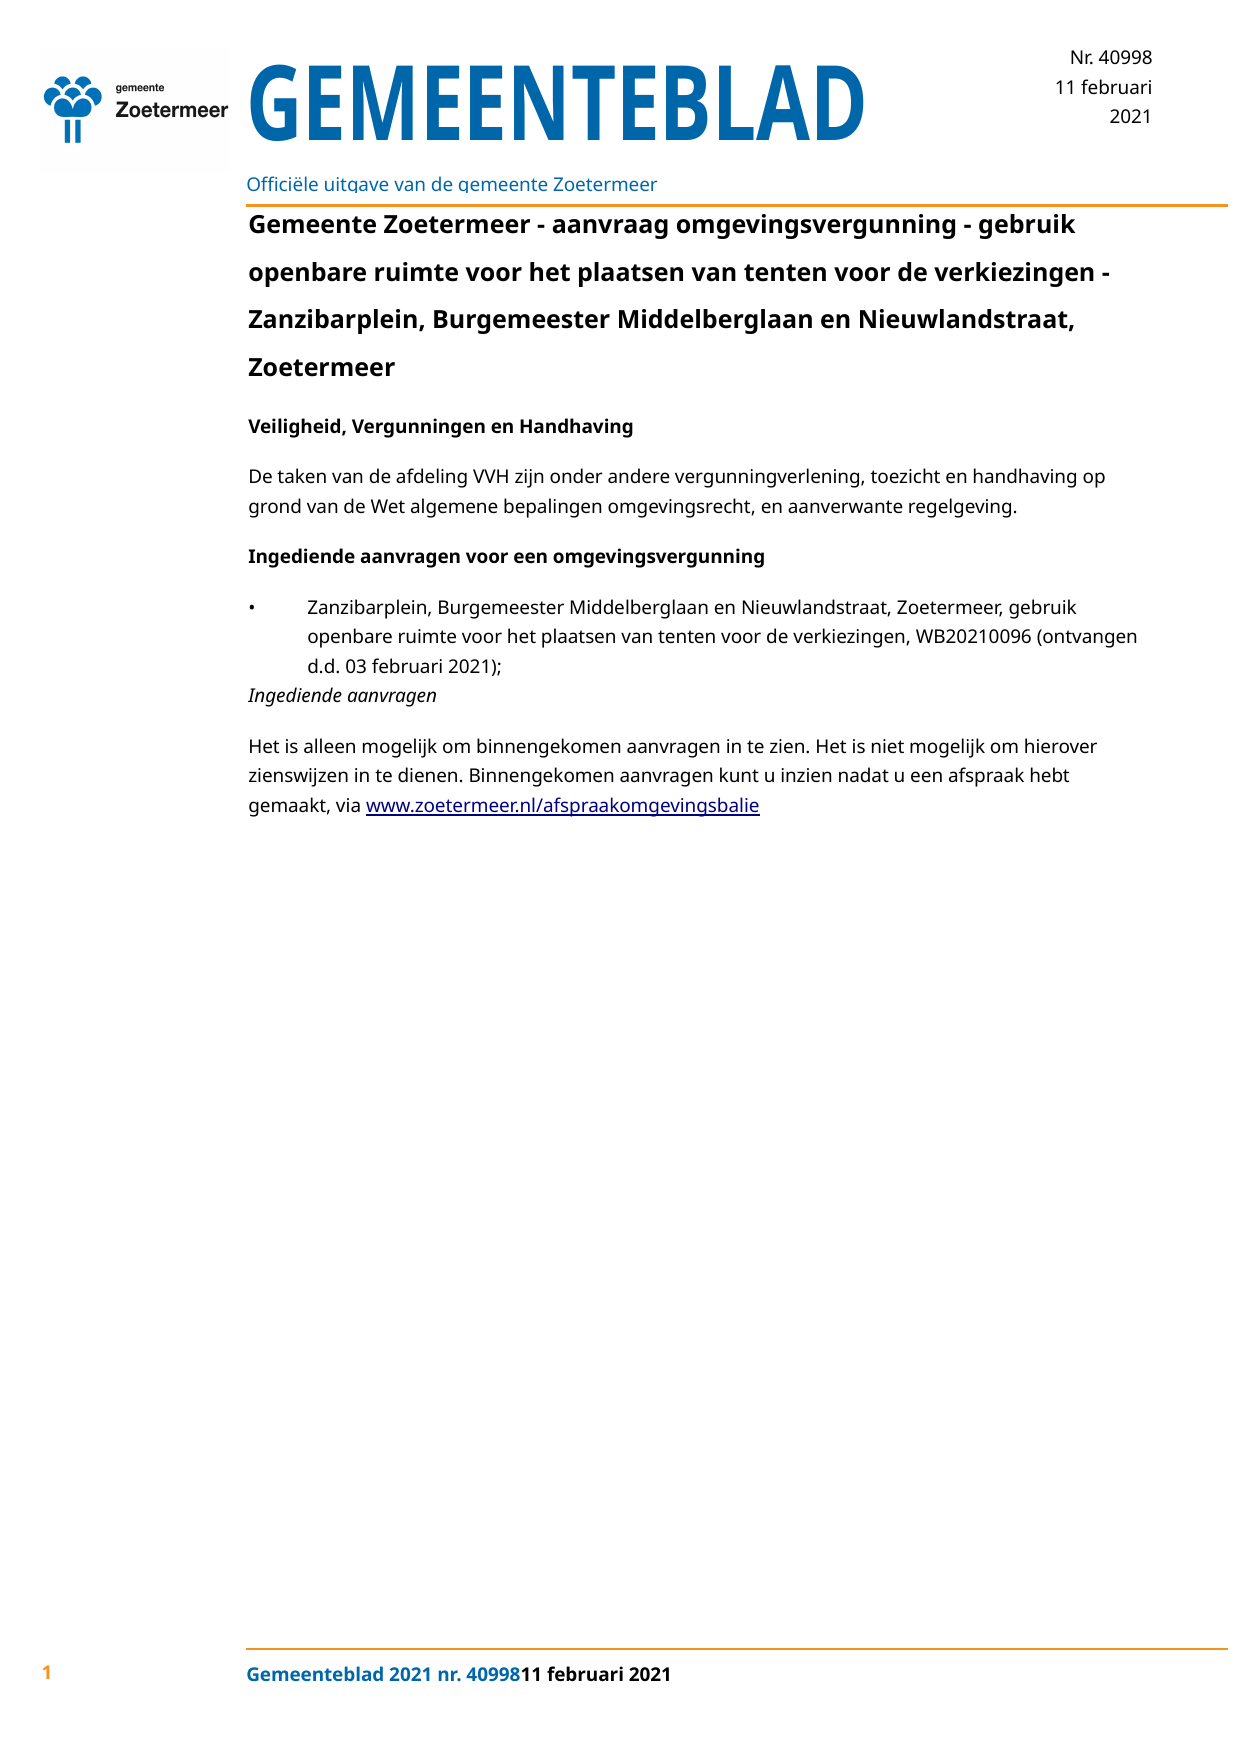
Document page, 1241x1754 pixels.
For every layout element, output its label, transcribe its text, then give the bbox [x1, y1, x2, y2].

text Gemeente Zoetermeer - aanvraag omgevingsvergunning - gebruik openbare ruimte voor het plaatsen van tenten voor de verkiezingen - Zanzibarplein, Burgemeester Middelberglaan en Nieuwlandstraat, Zoetermeer [248, 207, 1152, 384]
text Veiligheid, Vergunningen en Handhaving [248, 413, 1152, 439]
text Ingediende aanvragen voor een omgevingsvergunning [248, 543, 1152, 569]
text De taken van de afdeling VVH zijn onder andere vergunningverlening, toezicht en handhaving op grond van de Wet algemene bepalingen omgevingsrecht, en aanverwante regelgeving. [248, 463, 1152, 519]
list Zanzibarplein, Burgemeester Middelberglaan en Nieuwlandstraat, Zoetermeer, gebruik openbare ruimte voor het plaatsen van tenten voor de verkiezingen, WB20210096 (ontvangen d.d. 03 februari 2021); [248, 594, 1152, 679]
text Het is alleen mogelijk om binnengekomen aanvragen in te zien. Het is niet mogelijk om hierover zienswijzen in te dienen. Binnengekomen aanvragen kunt u inzien nadat u een afspraak hebt gemaakt, via www.zoetermeer.nl/afspraakomgevingsbalie [248, 733, 1152, 818]
text Ingediende aanvragen [248, 683, 1152, 708]
picture [41, 47, 231, 172]
